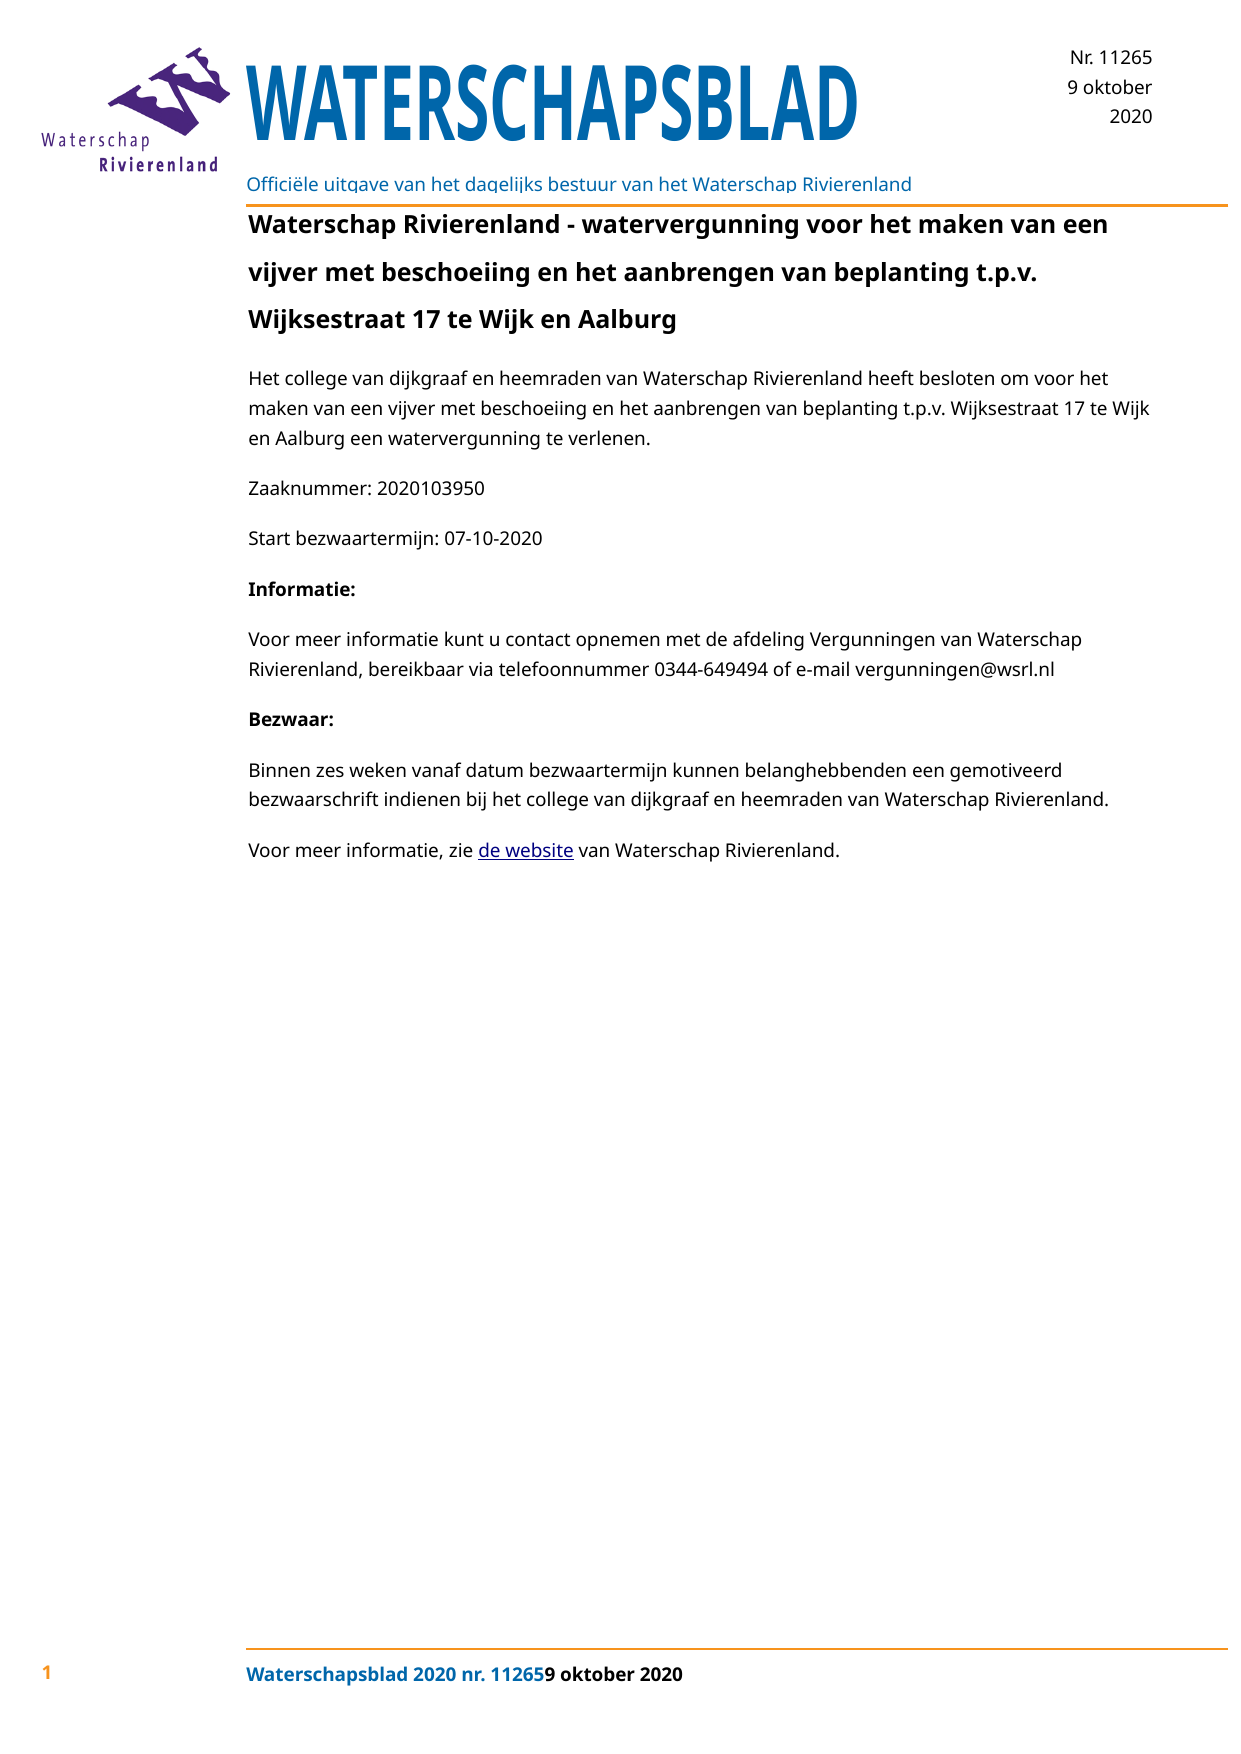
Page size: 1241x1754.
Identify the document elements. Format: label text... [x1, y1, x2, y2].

text Zaaknummer: 2020103950 [248, 475, 1152, 501]
text Het college van dijkgraaf en heemraden van Waterschap Rivierenland heeft besloten om voor het maken van een vijver met beschoeiing en het aanbrengen van beplanting t.p.v. Wijksestraat 17 te Wijk en Aalburg een watervergunning te verlenen. [248, 366, 1152, 450]
text Waterschap Rivierenland - watervergunning voor het maken van een vijver met beschoeiing en het aanbrengen van beplanting t.p.v. Wijksestraat 17 te Wijk en Aalburg [248, 207, 1152, 336]
text Voor meer informatie kunt u contact opnemen met de afdeling Vergunningen van Waterschap Rivierenland, bereikbaar via telefoonnummer 0344-649494 of e-mail vergunningen@wsrl.nl [248, 626, 1152, 682]
text Informatie: [248, 576, 1152, 602]
picture [41, 47, 231, 172]
text Start bezwaartermijn: 07-10-2020 [248, 526, 1152, 551]
text Bezwaar: [248, 706, 1152, 732]
text Binnen zes weken vanaf datum bezwaartermijn kunnen belanghebbenden een gemotiveerd bezwaarschrift indienen bij het college van dijkgraaf en heemraden van Waterschap Rivierenland. [248, 757, 1152, 812]
text Voor meer informatie, zie de website van Waterschap Rivierenland. [248, 837, 1152, 862]
